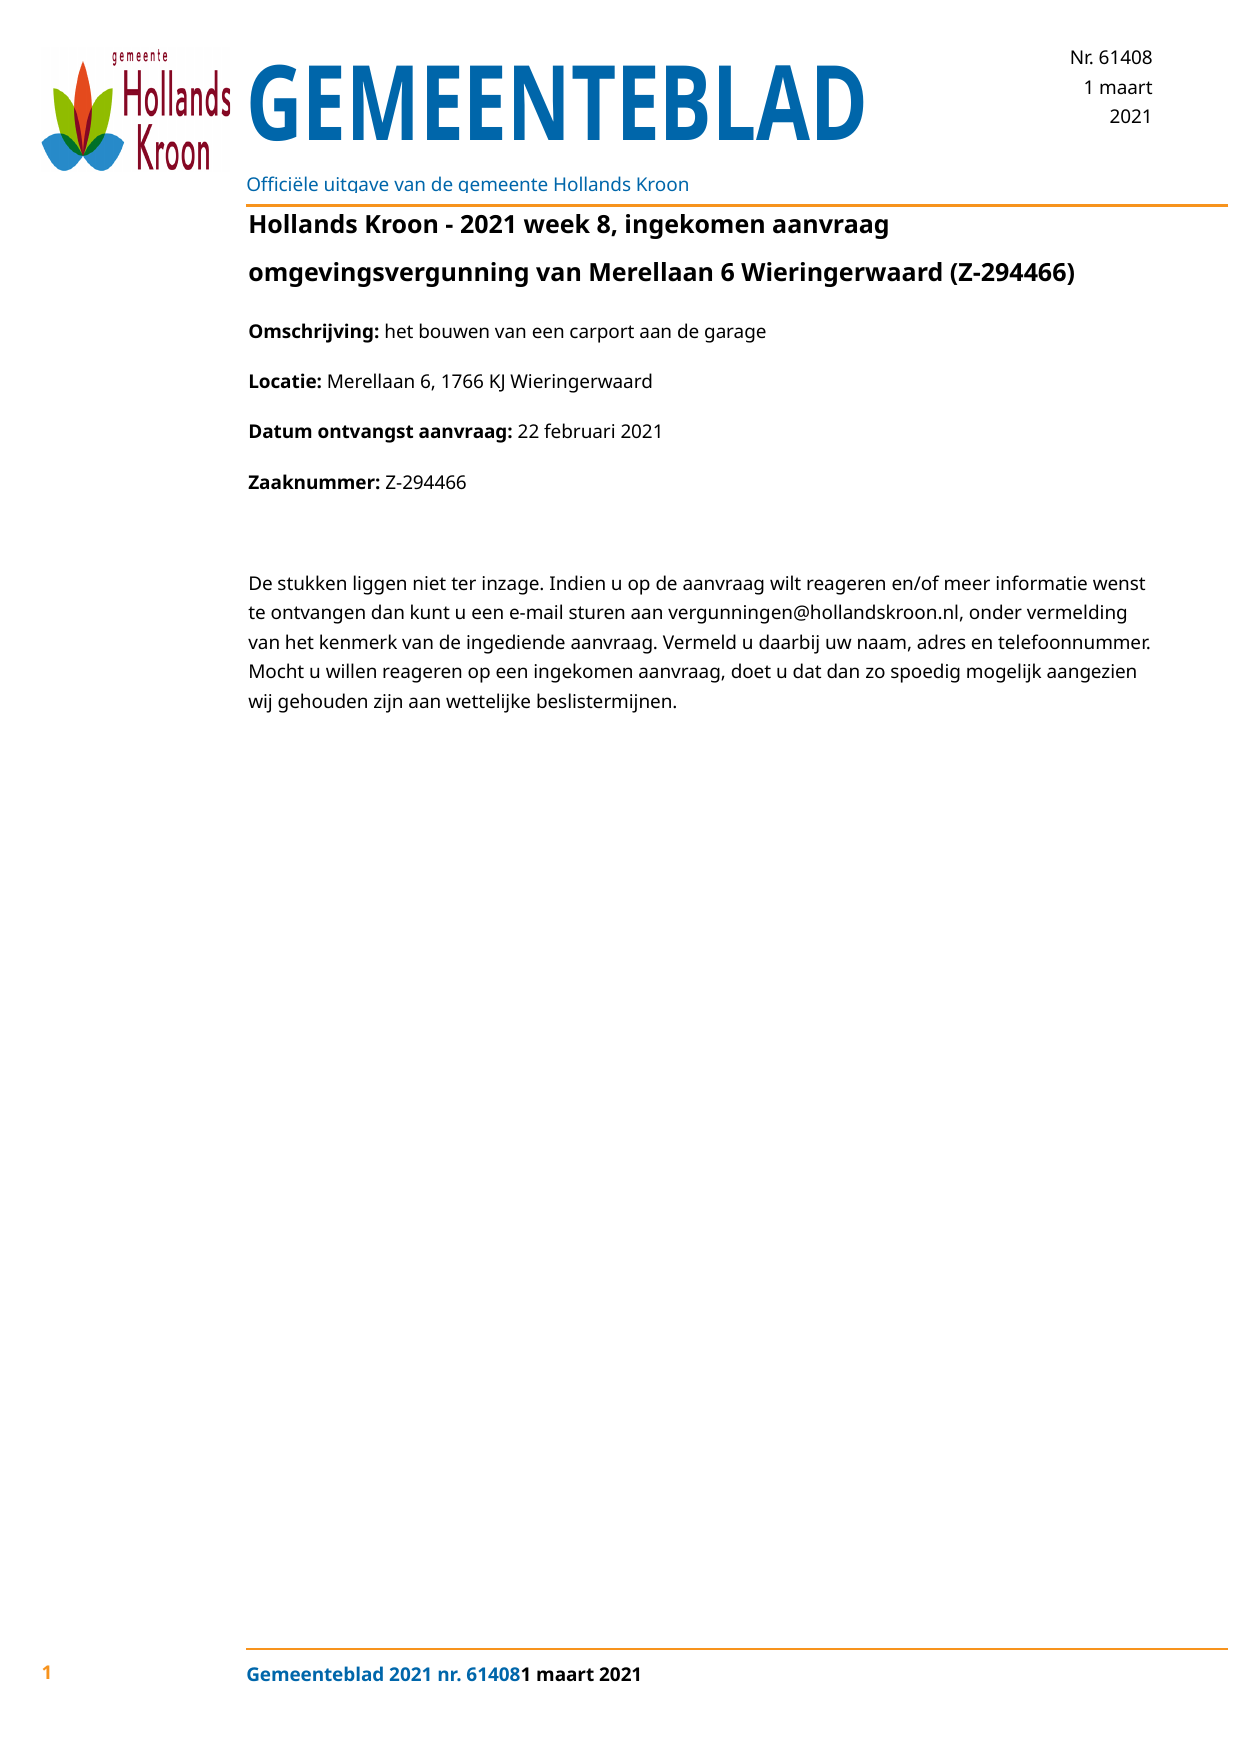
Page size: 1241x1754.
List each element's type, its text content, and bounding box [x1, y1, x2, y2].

picture [41, 47, 231, 172]
text Zaaknummer: Z-294466 [248, 469, 1152, 495]
text Hollands Kroon - 2021 week 8, ingekomen aanvraag omgevingsvergunning van Merellaan 6 Wieringerwaard (Z-294466) [248, 207, 1152, 288]
text Omschrijving: het bouwen van een carport aan de garage [248, 318, 1152, 344]
text De stukken liggen niet ter inzage. Indien u op de aanvraag wilt reageren en/of meer informatie wenst te ontvangen dan kunt u een e-mail sturen aan vergunningen@hollandskroon.nl, onder vermelding van het kenmerk van de ingediende aanvraag. Vermeld u daarbij uw naam, adres en telefoonnummer. Mocht u willen reageren op een ingekomen aanvraag, doet u dat dan zo spoedig mogelijk aangezien wij gehouden zijn aan wettelijke beslistermijnen. [248, 570, 1152, 714]
text Datum ontvangst aanvraag: 22 februari 2021 [248, 419, 1152, 444]
text Locatie: Merellaan 6, 1766 KJ Wieringerwaard [248, 368, 1152, 394]
